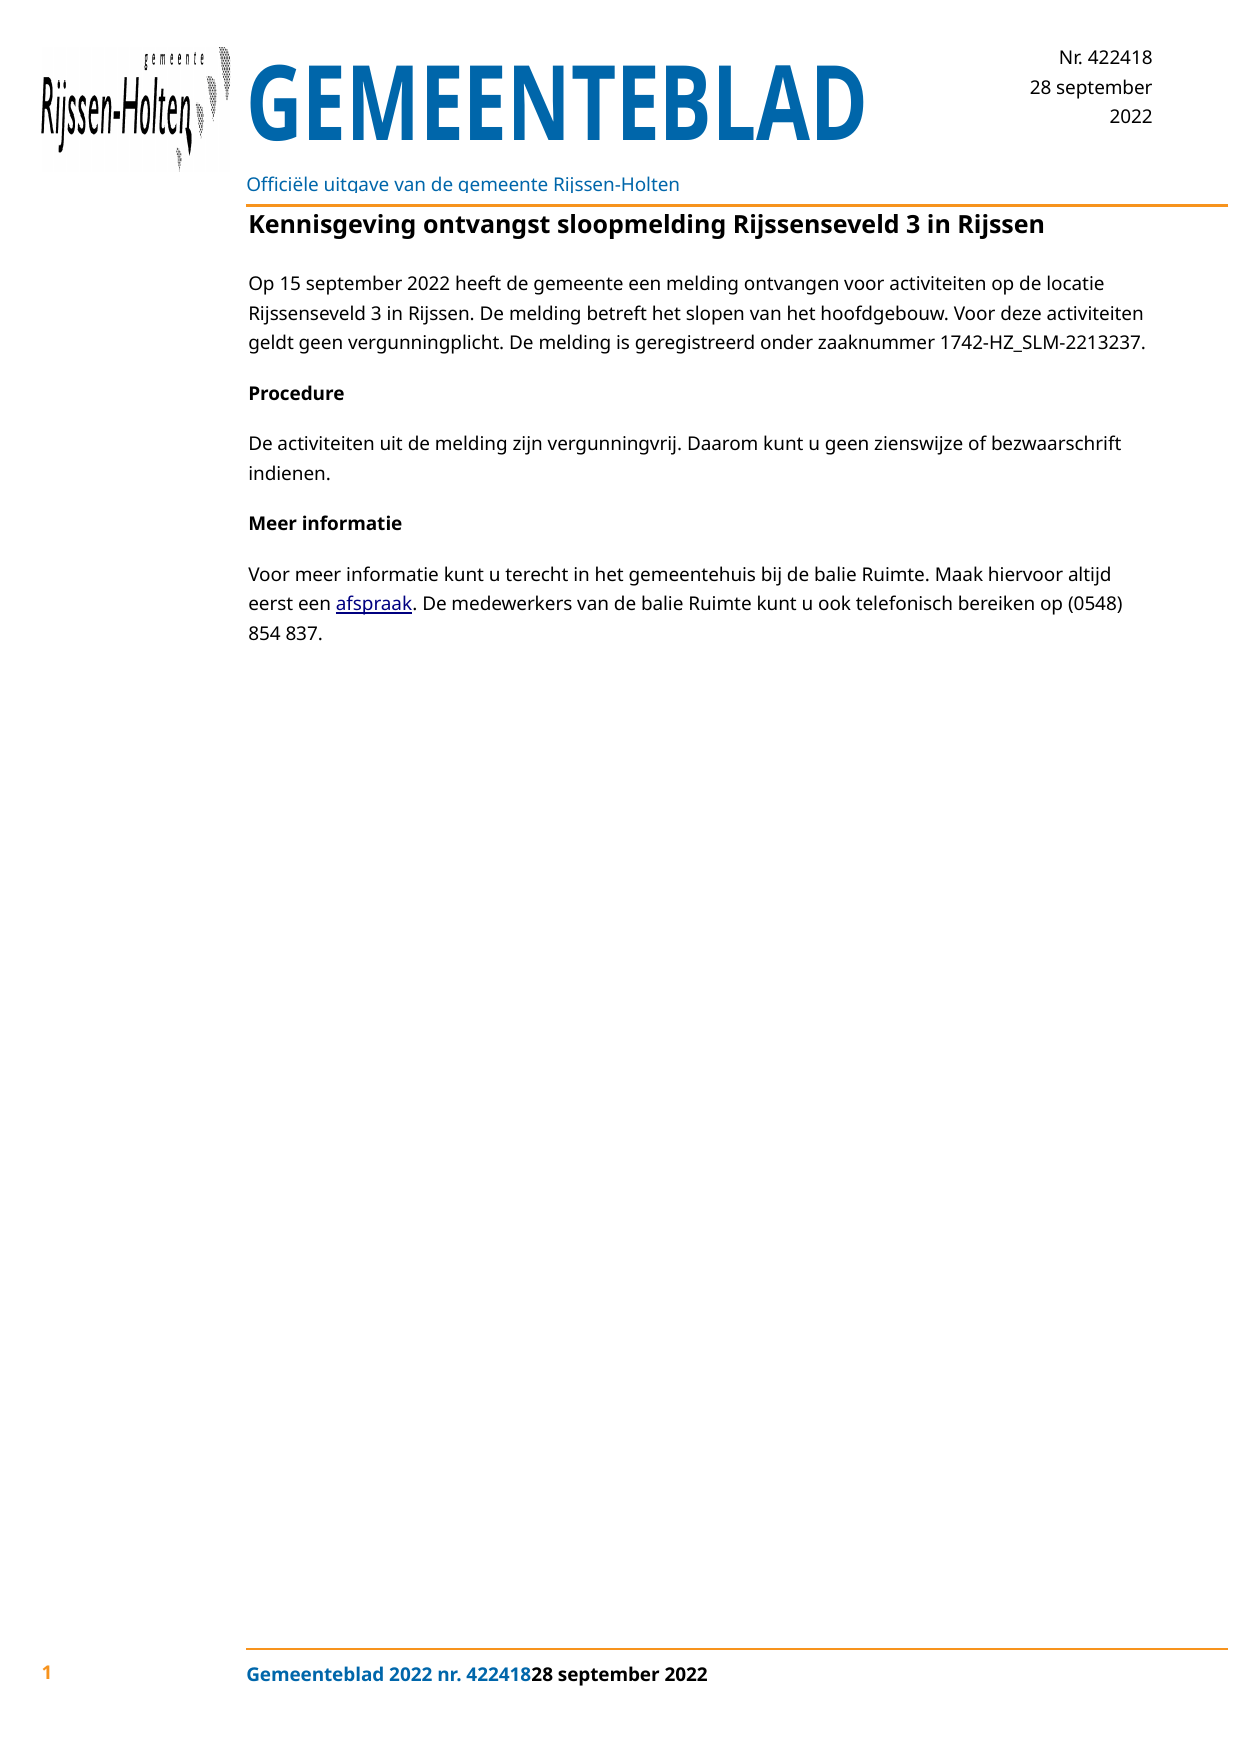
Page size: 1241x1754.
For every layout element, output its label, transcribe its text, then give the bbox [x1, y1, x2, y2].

text Kennisgeving ontvangst sloopmelding Rijssenseveld 3 in Rijssen [248, 207, 1152, 241]
text Procedure [248, 380, 1152, 406]
text Voor meer informatie kunt u terecht in het gemeentehuis bij de balie Ruimte. Maak hiervoor altijd eerst een afspraak. De medewerkers van de balie Ruimte kunt u ook telefonisch bereiken op (0548) 854 837. [248, 561, 1152, 646]
text Op 15 september 2022 heeft de gemeente een melding ontvangen voor activiteiten op de locatie Rijssenseveld 3 in Rijssen. De melding betreft het slopen van het hoofdgebouw. Voor deze activiteiten geldt geen vergunningplicht. De melding is geregistreerd onder zaaknummer 1742-HZ_SLM-2213237. [248, 270, 1152, 355]
picture [41, 47, 231, 172]
text Meer informatie [248, 510, 1152, 536]
text De activiteiten uit de melding zijn vergunningvrij. Daarom kunt u geen zienswijze of bezwaarschrift indienen. [248, 430, 1152, 486]
